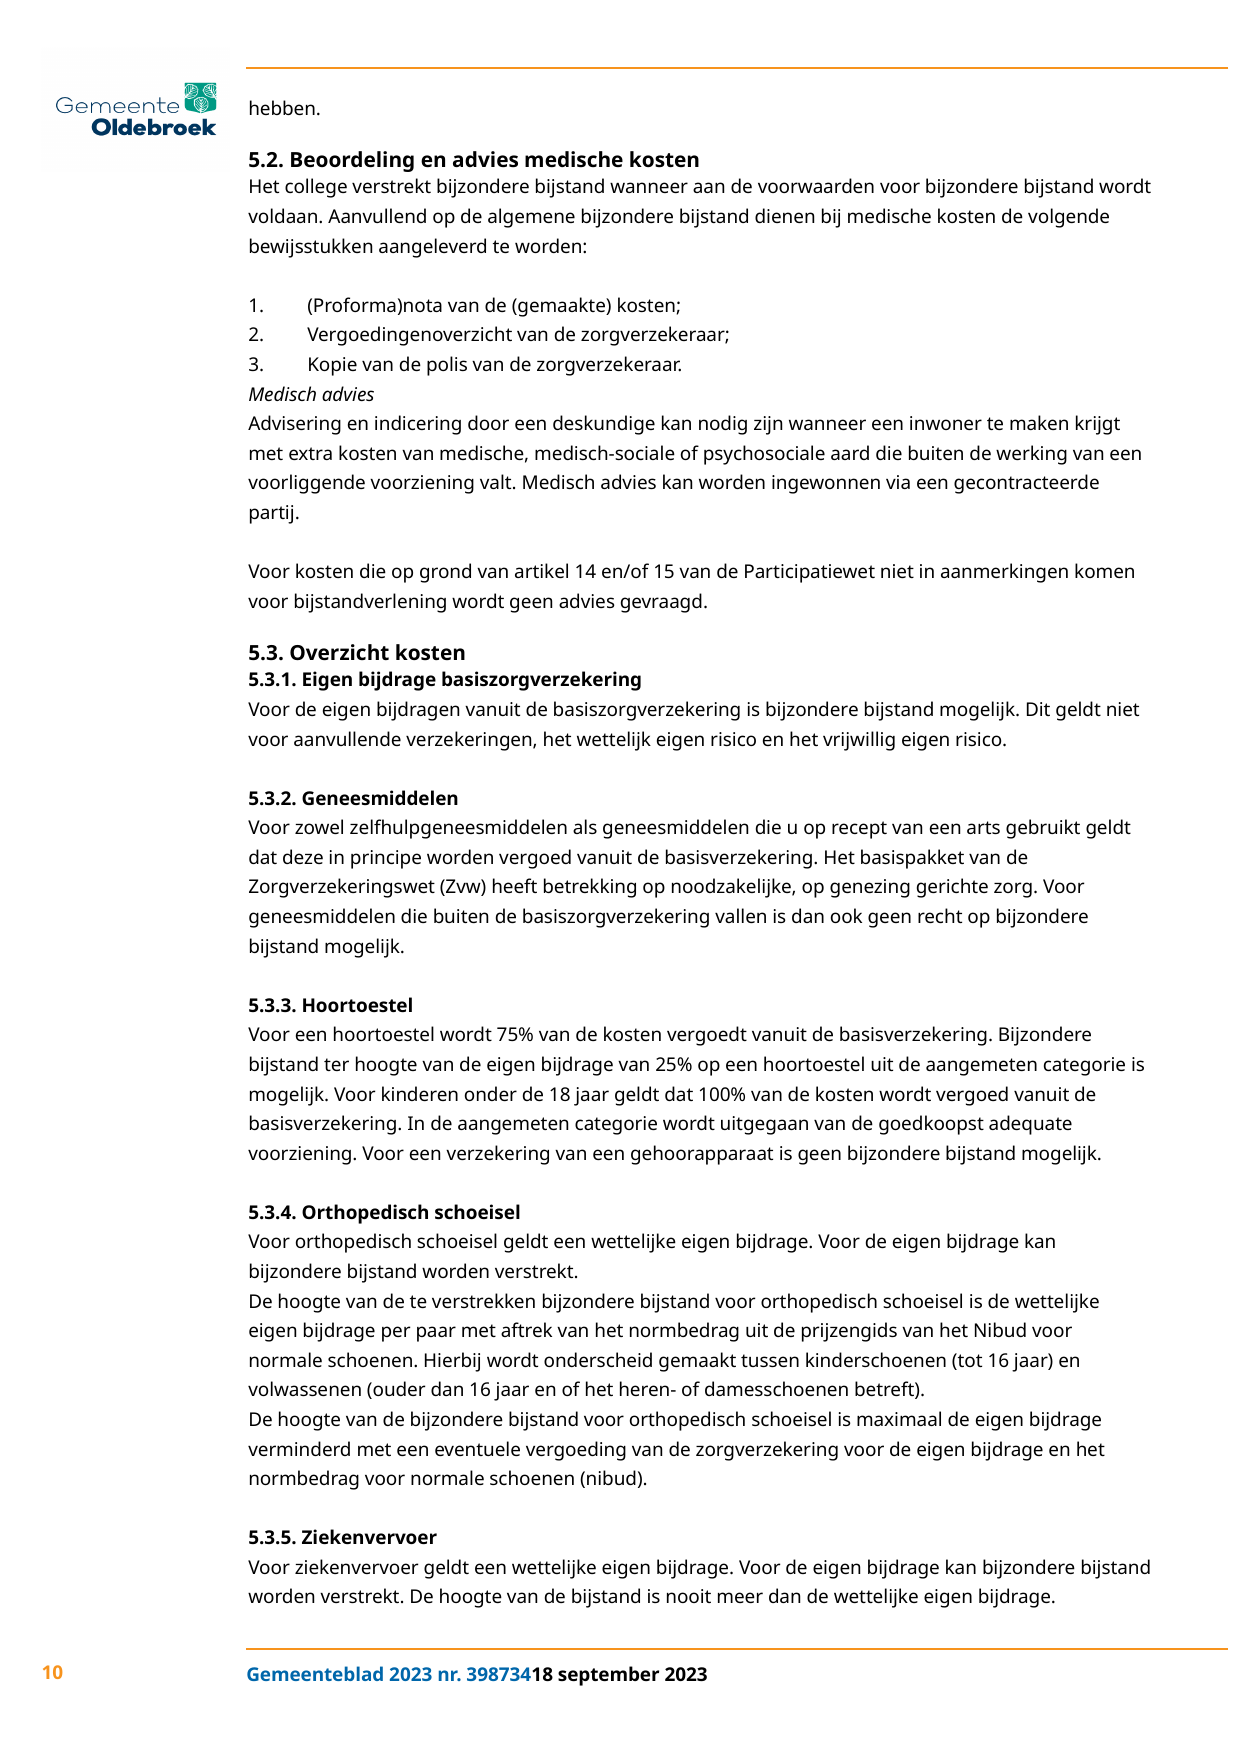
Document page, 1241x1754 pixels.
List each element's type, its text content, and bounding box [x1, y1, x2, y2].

text De hoogte van de te verstrekken bijzondere bijstand voor orthopedisch schoeisel is de wettelijke eigen bijdrage per paar met aftrek van het normbedrag uit de prijzengids van het Nibud voor normale schoenen. Hierbij wordt onderscheid gemaakt tussen kinderschoenen (tot 16 jaar) en volwassenen (ouder dan 16 jaar en of het heren- of damesschoenen betreft). [248, 1288, 1152, 1402]
text Voor een hoortoestel wordt 75% van de kosten vergoedt vanuit de basisverzekering. Bijzondere bijstand ter hoogte van de eigen bijdrage van 25% op een hoortoestel uit de aangemeten categorie is mogelijk. Voor kinderen onder de 18 jaar geldt dat 100% van de kosten wordt vergoed vanuit de basisverzekering. In de aangemeten categorie wordt uitgegaan van de goedkoopst adequate voorziening. Voor een verzekering van een gehoorapparaat is geen bijzondere bijstand mogelijk. [248, 1022, 1152, 1166]
text 5.3.4. Orthopedisch schoeisel [248, 1199, 1152, 1225]
text De hoogte van de bijzondere bijstand voor orthopedisch schoeisel is maximaal de eigen bijdrage verminderd met een eventuele vergoeding van de zorgverzekering voor de eigen bijdrage en het normbedrag voor normale schoenen (nibud). [248, 1406, 1152, 1491]
list Vergoedingenoverzicht van de zorgverzekeraar; [248, 322, 1152, 347]
text 5.3.3. Hoortoestel [248, 992, 1152, 1018]
text 5.2. Beoordeling en advies medische kosten [248, 145, 1152, 174]
text 5.3.2. Geneesmiddelen [248, 785, 1152, 811]
list (Proforma)nota van de (gemaakte) kosten; [248, 292, 1152, 318]
text Voor kosten die op grond van artikel 14 en/of 15 van de Participatiewet niet in aanmerkingen komen voor bijstandverlening wordt geen advies gevraagd. [248, 558, 1152, 613]
text 5.3. Overzicht kosten [248, 638, 1152, 667]
text 5.3.5. Ziekenvervoer [248, 1524, 1152, 1550]
text Advisering en indicering door een deskundige kan nodig zijn wanneer een inwoner te maken krijgt met extra kosten van medische, medisch-sociale of psychosociale aard die buiten de werking van een voorliggende voorziening valt. Medisch advies kan worden ingewonnen via een gecontracteerde partij. [248, 410, 1152, 525]
picture [41, 47, 231, 172]
text Voor orthopedisch schoeisel geldt een wettelijke eigen bijdrage. Voor de eigen bijdrage kan bijzondere bijstand worden verstrekt. [248, 1229, 1152, 1284]
list Kopie van de polis van de zorgverzekeraar. [248, 351, 1152, 377]
text Medisch advies [248, 381, 1152, 406]
text Het college verstrekt bijzondere bijstand wanneer aan de voorwaarden voor bijzondere bijstand wordt voldaan. Aanvullend op de algemene bijzondere bijstand dienen bij medische kosten de volgende bewijsstukken aangeleverd te worden: [248, 174, 1152, 258]
text hebben. [248, 95, 1152, 121]
text Voor ziekenvervoer geldt een wettelijke eigen bijdrage. Voor de eigen bijdrage kan bijzondere bijstand worden verstrekt. De hoogte van de bijstand is nooit meer dan de wettelijke eigen bijdrage. [248, 1554, 1152, 1609]
text 5.3.1. Eigen bijdrage basiszorgverzekering [248, 667, 1152, 692]
text Voor zowel zelfhulpgeneesmiddelen als geneesmiddelen die u op recept van een arts gebruikt geldt dat deze in principe worden vergoed vanuit de basisverzekering. Het basispakket van de Zorgverzekeringswet (Zvw) heeft betrekking op noodzakelijke, op genezing gerichte zorg. Voor geneesmiddelen die buiten de basiszorgverzekering vallen is dan ook geen recht op bijzondere bijstand mogelijk. [248, 814, 1152, 959]
text Voor de eigen bijdragen vanuit de basiszorgverzekering is bijzondere bijstand mogelijk. Dit geldt niet voor aanvullende verzekeringen, het wettelijk eigen risico en het vrijwillig eigen risico. [248, 696, 1152, 752]
